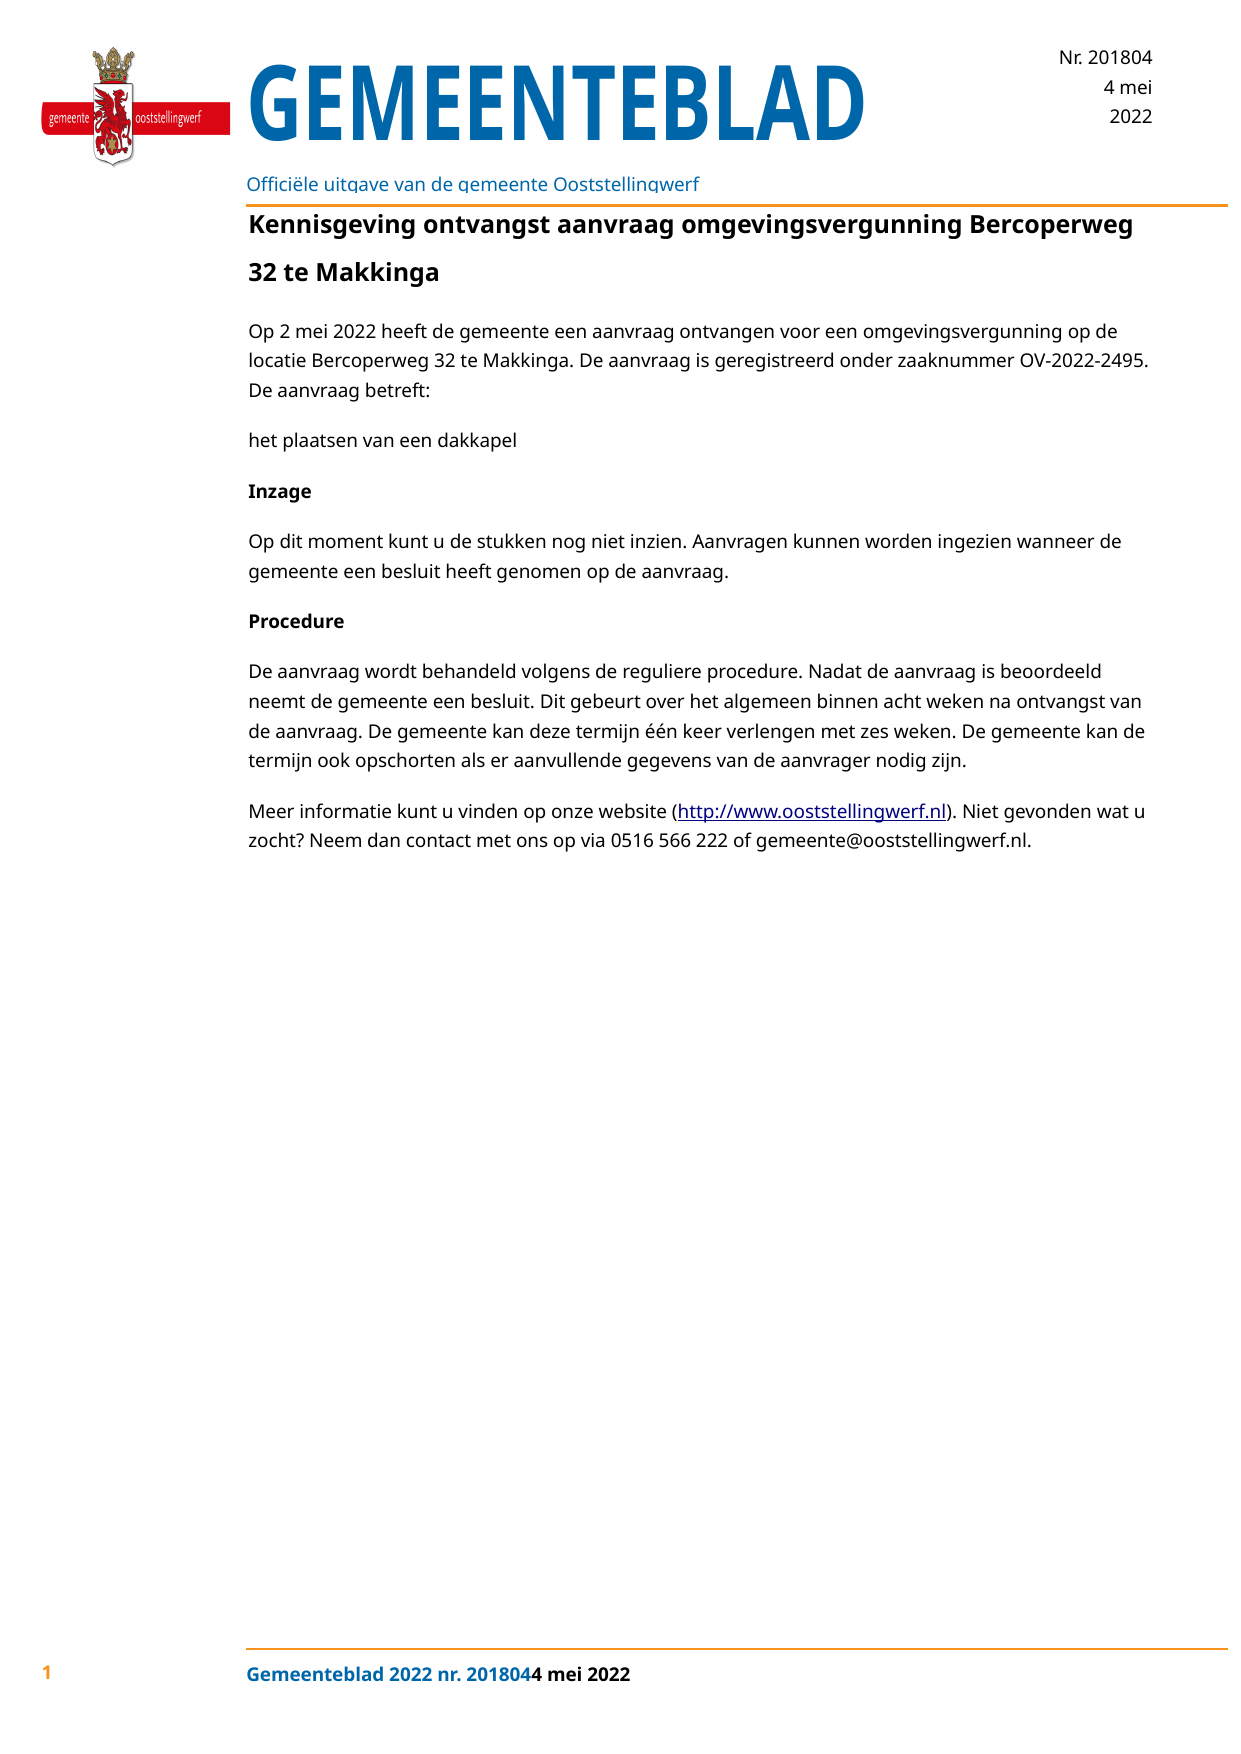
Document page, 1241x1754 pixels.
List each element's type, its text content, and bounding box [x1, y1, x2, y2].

text De aanvraag wordt behandeld volgens de reguliere procedure. Nadat de aanvraag is beoordeeld neemt de gemeente een besluit. Dit gebeurt over het algemeen binnen acht weken na ontvangst van de aanvraag. De gemeente kan deze termijn één keer verlengen met zes weken. De gemeente kan de termijn ook opschorten als er aanvullende gegevens van de aanvrager nodig zijn. [248, 659, 1152, 773]
text Kennisgeving ontvangst aanvraag omgevingsvergunning Bercoperweg 32 te Makkinga [248, 207, 1152, 288]
text Meer informatie kunt u vinden op onze website (http://www.ooststellingwerf.nl). Niet gevonden wat u zocht? Neem dan contact met ons op via 0516 566 222 of gemeente@ooststellingwerf.nl. [248, 798, 1152, 853]
text het plaatsen van een dakkapel [248, 427, 1152, 453]
picture [41, 47, 231, 172]
text Procedure [248, 608, 1152, 634]
text Inzage [248, 478, 1152, 504]
text Op dit moment kunt u de stukken nog niet inzien. Aanvragen kunnen worden ingezien wanneer de gemeente een besluit heeft genomen op de aanvraag. [248, 528, 1152, 584]
text Op 2 mei 2022 heeft de gemeente een aanvraag ontvangen voor een omgevingsvergunning op de locatie Bercoperweg 32 te Makkinga. De aanvraag is geregistreerd onder zaaknummer OV-2022-2495. De aanvraag betreft: [248, 318, 1152, 403]
